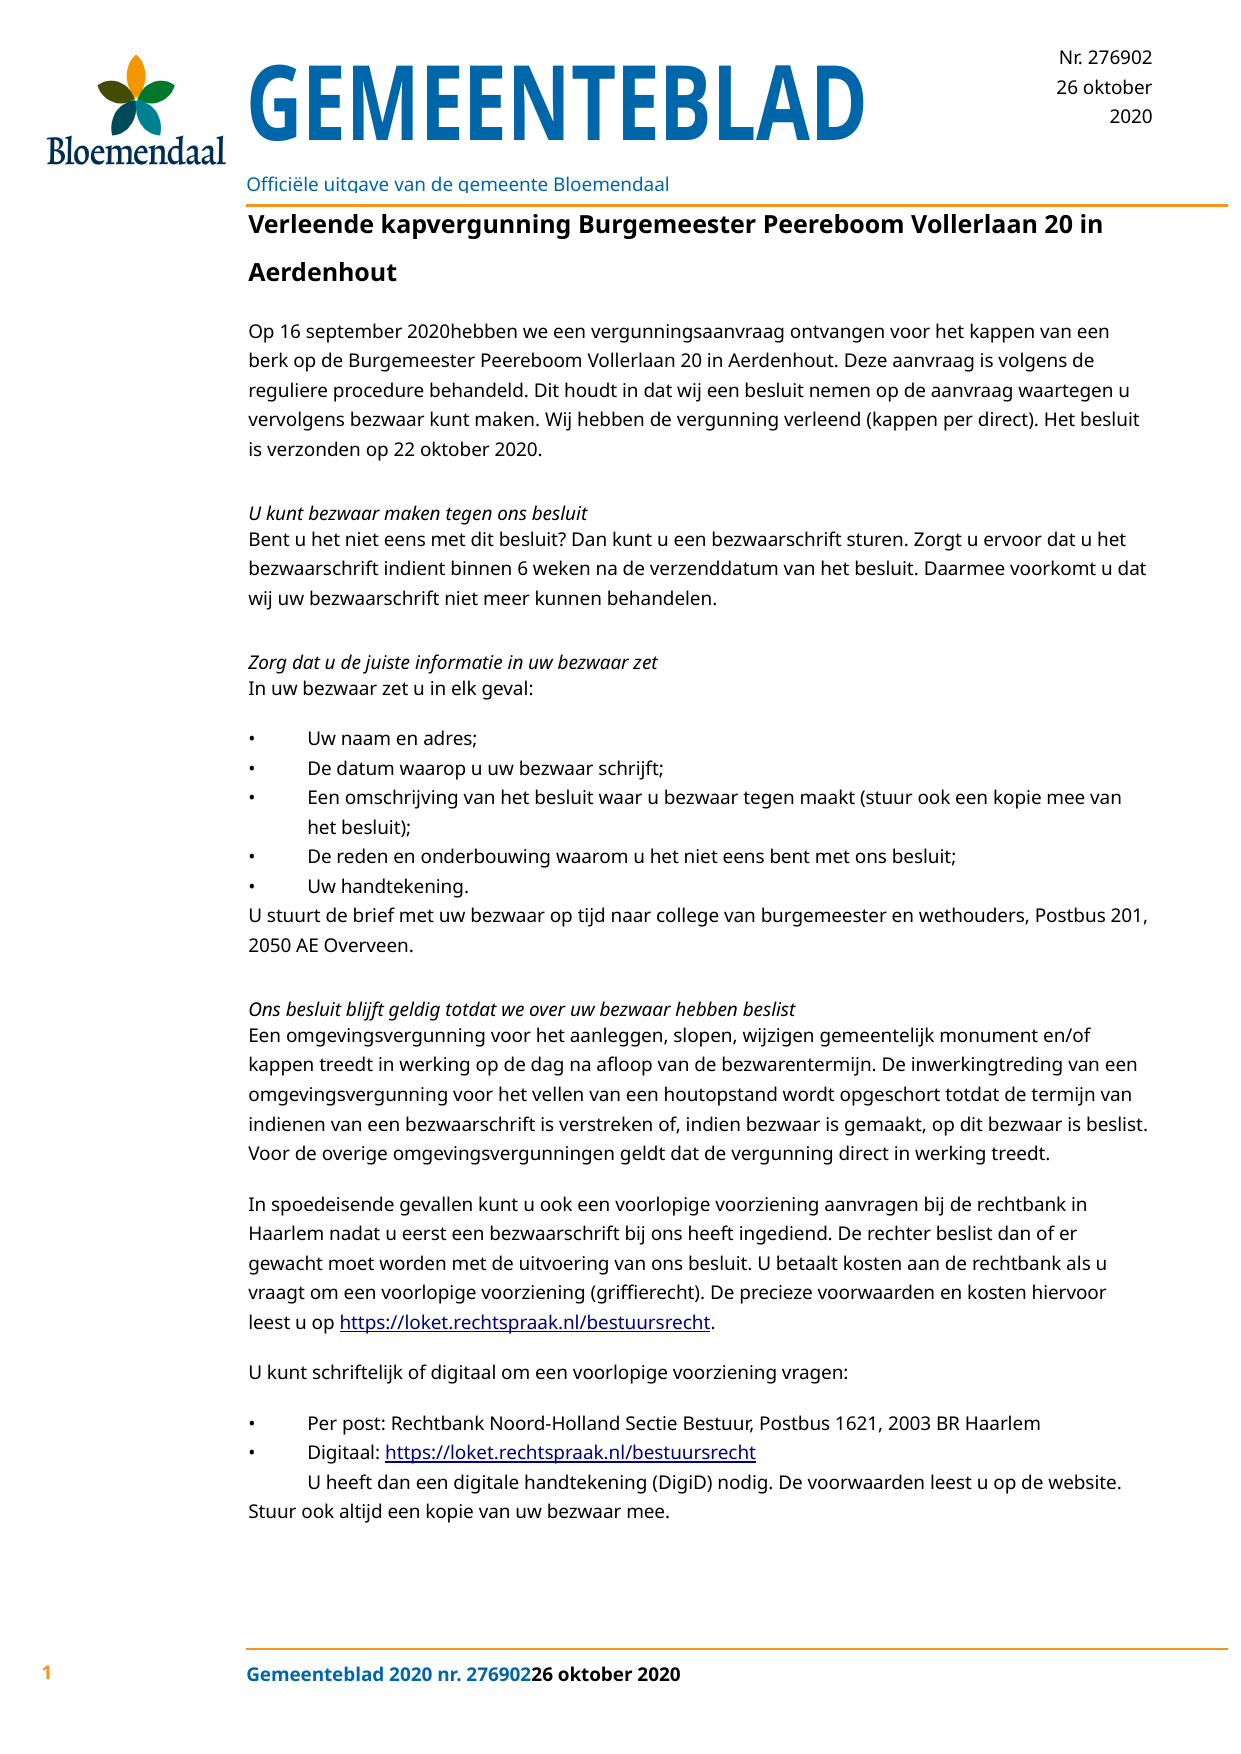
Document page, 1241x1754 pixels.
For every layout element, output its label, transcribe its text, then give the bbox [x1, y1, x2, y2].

text U kunt bezwaar maken tegen ons besluit [248, 500, 1152, 526]
list De reden en onderbouwing waarom u het niet eens bent met ons besluit; [248, 843, 1152, 869]
text In spoedeisende gevallen kunt u ook een voorlopige voorziening aanvragen bij de rechtbank in Haarlem nadat u eerst een bezwaarschrift bij ons heeft ingediend. De rechter beslist dan of er gewacht moet worden met de uitvoering van ons besluit. U betaalt kosten aan de rechtbank als u vraagt om een voorlopige voorziening (griffierecht). De precieze voorwaarden en kosten hiervoor leest u op https://loket.rechtspraak.nl/bestuursrecht. [248, 1191, 1152, 1335]
text Stuur ook altijd een kopie van uw bezwaar mee. [248, 1499, 1152, 1524]
text Ons besluit blijft geldig totdat we over uw bezwaar hebben beslist [248, 996, 1152, 1022]
text U kunt schriftelijk of digitaal om een voorlopige voorziening vragen: [248, 1359, 1152, 1385]
list Per post: Rechtbank Noord-Holland Sectie Bestuur, Postbus 1621, 2003 BR Haarlem [248, 1410, 1152, 1436]
text U stuurt de brief met uw bezwaar op tijd naar college van burgemeester en wethouders, Postbus 201, 2050 AE Overveen. [248, 903, 1152, 958]
text Zorg dat u de juiste informatie in uw bezwaar zet [248, 649, 1152, 675]
text In uw bezwaar zet u in elk geval: [248, 675, 1152, 701]
list Een omschrijving van het besluit waar u bezwaar tegen maakt (stuur ook een kopie mee van het besluit); [248, 784, 1152, 840]
text Verleende kapvergunning Burgemeester Peereboom Vollerlaan 20 in Aerdenhout [248, 207, 1152, 288]
picture [41, 47, 231, 172]
list Uw handtekening. [248, 873, 1152, 899]
list Uw naam en adres; [248, 725, 1152, 751]
list U heeft dan een digitale handtekening (DigiD) nodig. De voorwaarden leest u op de website. [248, 1469, 1152, 1495]
text Een omgevingsvergunning voor het aanleggen, slopen, wijzigen gemeentelijk monument en/of kappen treedt in werking op de dag na afloop van de bezwarentermijn. De inwerkingtreding van een omgevingsvergunning voor het vellen van een houtopstand wordt opgeschort totdat de termijn van indienen van een bezwaarschrift is verstreken of, indien bezwaar is gemaakt, op dit bezwaar is beslist. Voor de overige omgevingsvergunningen geldt dat de vergunning direct in werking treedt. [248, 1022, 1152, 1166]
list De datum waarop u uw bezwaar schrijft; [248, 755, 1152, 781]
text Op 16 september 2020hebben we een vergunningsaanvraag ontvangen voor het kappen van een berk op de Burgemeester Peereboom Vollerlaan 20 in Aerdenhout. Deze aanvraag is volgens de reguliere procedure behandeld. Dit houdt in dat wij een besluit nemen op de aanvraag waartegen u vervolgens bezwaar kunt maken. Wij hebben de vergunning verleend (kappen per direct). Het besluit is verzonden op 22 oktober 2020. [248, 318, 1152, 462]
text Bent u het niet eens met dit besluit? Dan kunt u een bezwaarschrift sturen. Zorgt u ervoor dat u het bezwaarschrift indient binnen 6 weken na de verzenddatum van het besluit. Daarmee voorkomt u dat wij uw bezwaarschrift niet meer kunnen behandelen. [248, 526, 1152, 611]
list Digitaal: https://loket.rechtspraak.nl/bestuursrecht [248, 1439, 1152, 1465]
